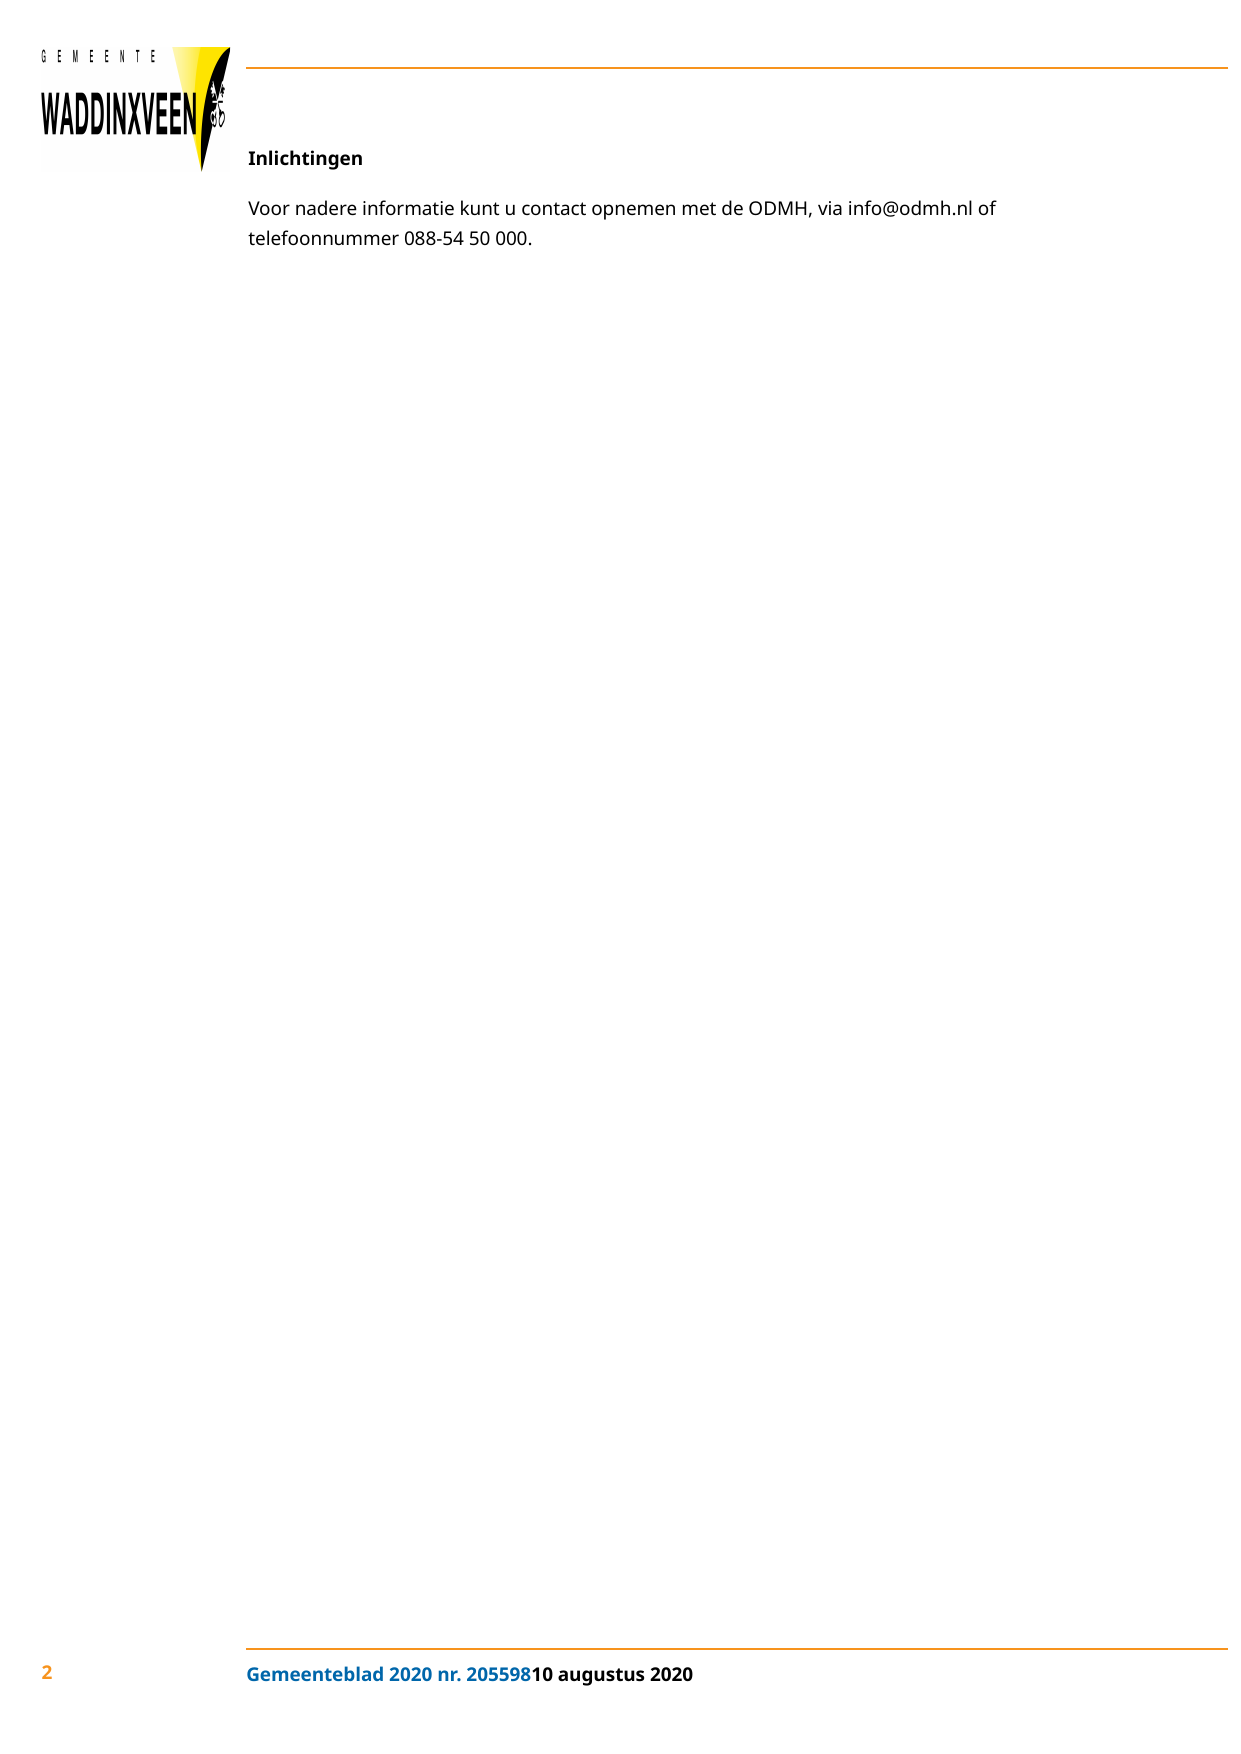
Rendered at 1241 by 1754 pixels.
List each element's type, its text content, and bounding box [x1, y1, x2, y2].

picture [41, 47, 231, 172]
text Voor nadere informatie kunt u contact opnemen met de ODMH, via info@odmh.nl of telefoonnummer 088-54 50 000. [248, 196, 1152, 251]
text Inlichtingen [248, 145, 1152, 171]
